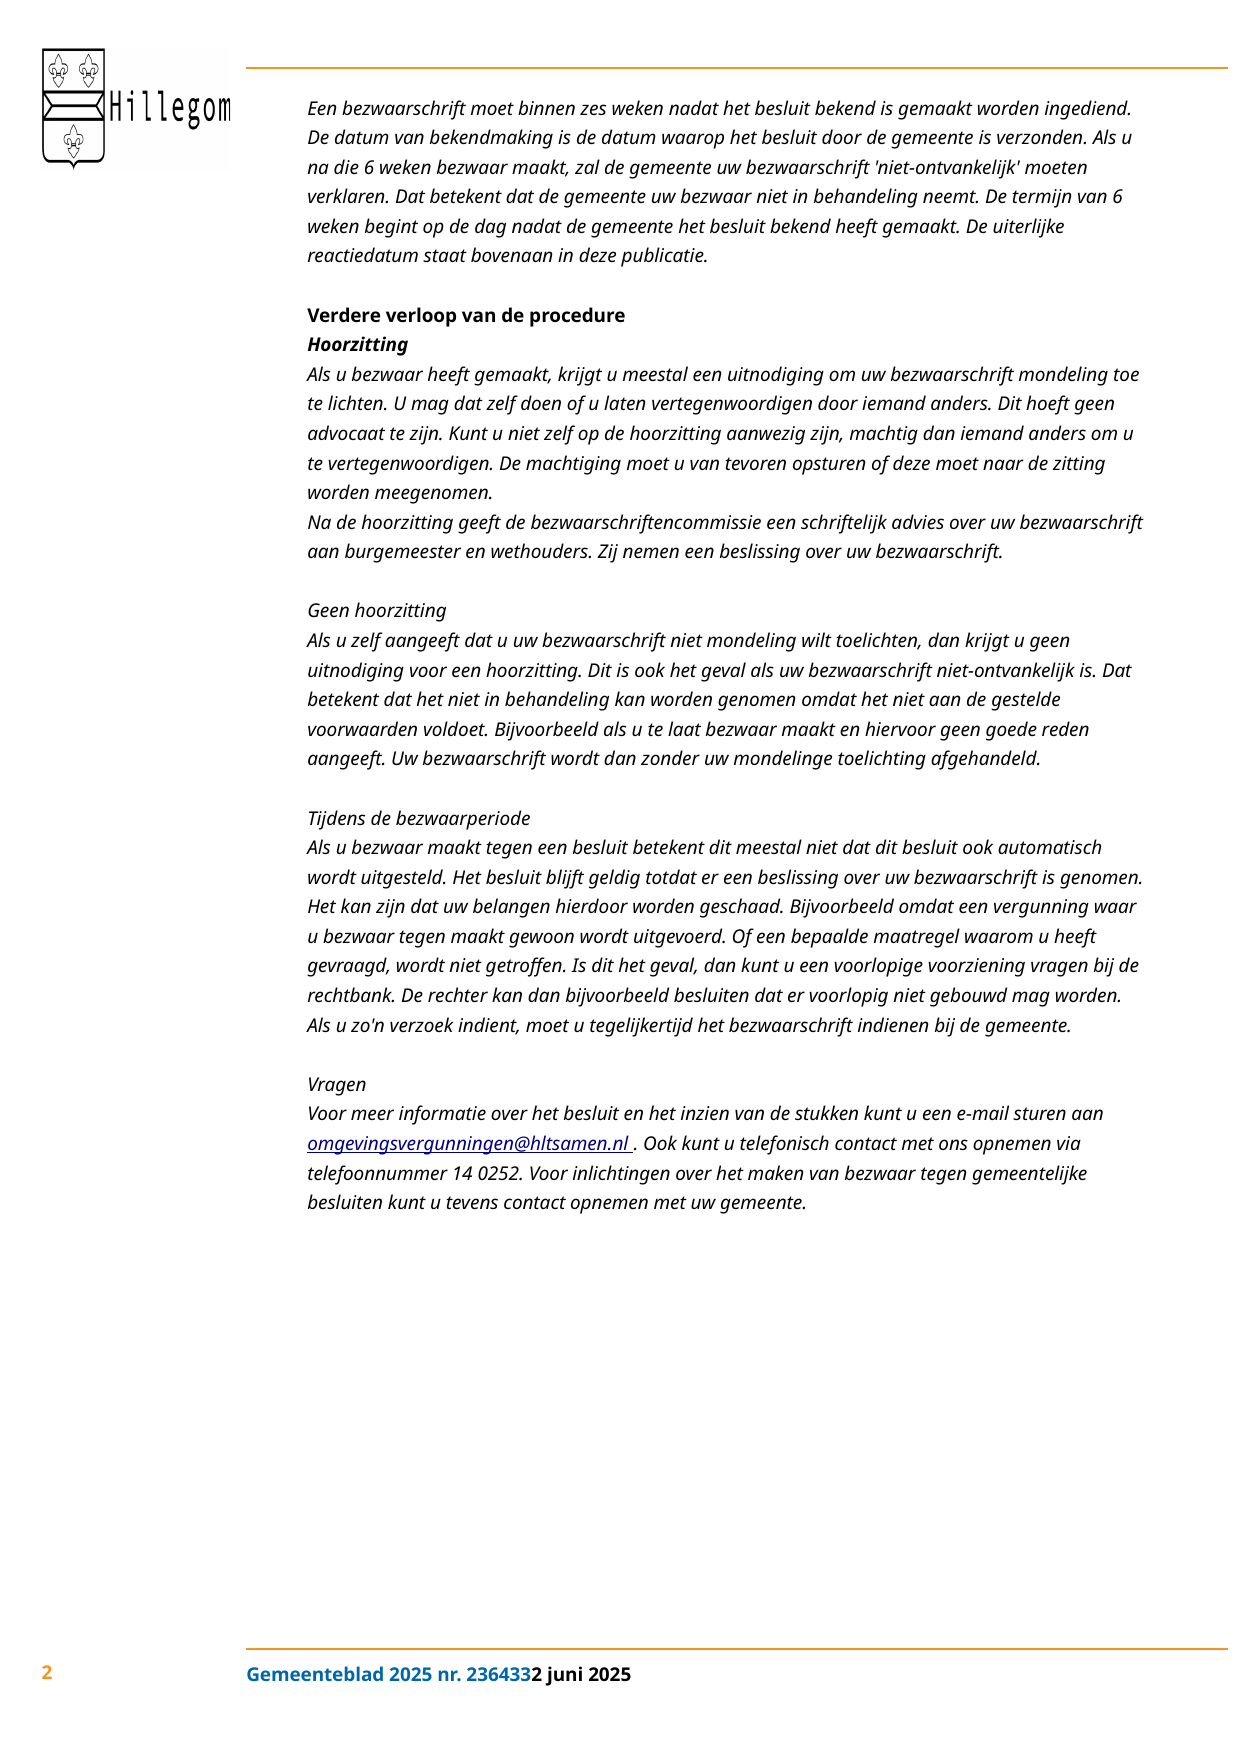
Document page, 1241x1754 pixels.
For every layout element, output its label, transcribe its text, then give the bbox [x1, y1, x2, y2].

list Verdere verloop van de procedure [248, 302, 1152, 328]
list Een bezwaarschrift moet binnen zes weken nadat het besluit bekend is gemaakt worden ingediend. De datum van bekendmaking is de datum waarop het besluit door de gemeente is verzonden. Als u na die 6 weken bezwaar maakt, zal de gemeente uw bezwaarschrift 'niet-ontvankelijk' moeten verklaren. Dat betekent dat de gemeente uw bezwaar niet in behandeling neemt. De termijn van 6 weken begint op de dag nadat de gemeente het besluit bekend heeft gemaakt. De uiterlijke reactiedatum staat bovenaan in deze publicatie. [248, 95, 1152, 268]
picture [41, 47, 231, 172]
list Vragen [248, 1071, 1152, 1097]
list Na de hoorzitting geeft de bezwaarschriftencommissie een schriftelijk advies over uw bezwaarschrift aan burgemeester en wethouders. Zij nemen een beslissing over uw bezwaarschrift. [248, 509, 1152, 564]
list Als u zelf aangeeft dat u uw bezwaarschrift niet mondeling wilt toelichten, dan krijgt u geen uitnodiging voor een hoorzitting. Dit is ook het geval als uw bezwaarschrift niet-ontvankelijk is. Dat betekent dat het niet in behandeling kan worden genomen omdat het niet aan de gestelde voorwaarden voldoet. Bijvoorbeeld als u te laat bezwaar maakt en hiervoor geen goede reden aangeeft. Uw bezwaarschrift wordt dan zonder uw mondelinge toelichting afgehandeld. [248, 627, 1152, 771]
list Als u bezwaar heeft gemaakt, krijgt u meestal een uitnodiging om uw bezwaarschrift mondeling toe te lichten. U mag dat zelf doen of u laten vertegenwoordigen door iemand anders. Dit hoeft geen advocaat te zijn. Kunt u niet zelf op de hoorzitting aanwezig zijn, machtig dan iemand anders om u te vertegenwoordigen. De machtiging moet u van tevoren opsturen of deze moet naar de zitting worden meegenomen. [248, 361, 1152, 505]
list Als u bezwaar maakt tegen een besluit betekent dit meestal niet dat dit besluit ook automatisch wordt uitgesteld. Het besluit blijft geldig totdat er een beslissing over uw bezwaarschrift is genomen. Het kan zijn dat uw belangen hierdoor worden geschaad. Bijvoorbeeld omdat een vergunning waar u bezwaar tegen maakt gewoon wordt uitgevoerd. Of een bepaalde maatregel waarom u heeft gevraagd, wordt niet getroffen. Is dit het geval, dan kunt u een voorlopige voorziening vragen bij de rechtbank. De rechter kan dan bijvoorbeeld besluiten dat er voorlopig niet gebouwd mag worden. Als u zo'n verzoek indient, moet u tegelijkertijd het bezwaarschrift indienen bij de gemeente. [248, 834, 1152, 1038]
list Hoorzitting [248, 331, 1152, 357]
list Tijdens de bezwaarperiode [248, 805, 1152, 831]
list Geen hoorzitting [248, 598, 1152, 623]
list Voor meer informatie over het besluit en het inzien van de stukken kunt u een e-mail sturen aan omgevingsvergunningen@hltsamen.nl . Ook kunt u telefonisch contact met ons opnemen via telefoonnummer 14 0252. Voor inlichtingen over het maken van bezwaar tegen gemeentelijke besluiten kunt u tevens contact opnemen met uw gemeente. [248, 1101, 1152, 1215]
